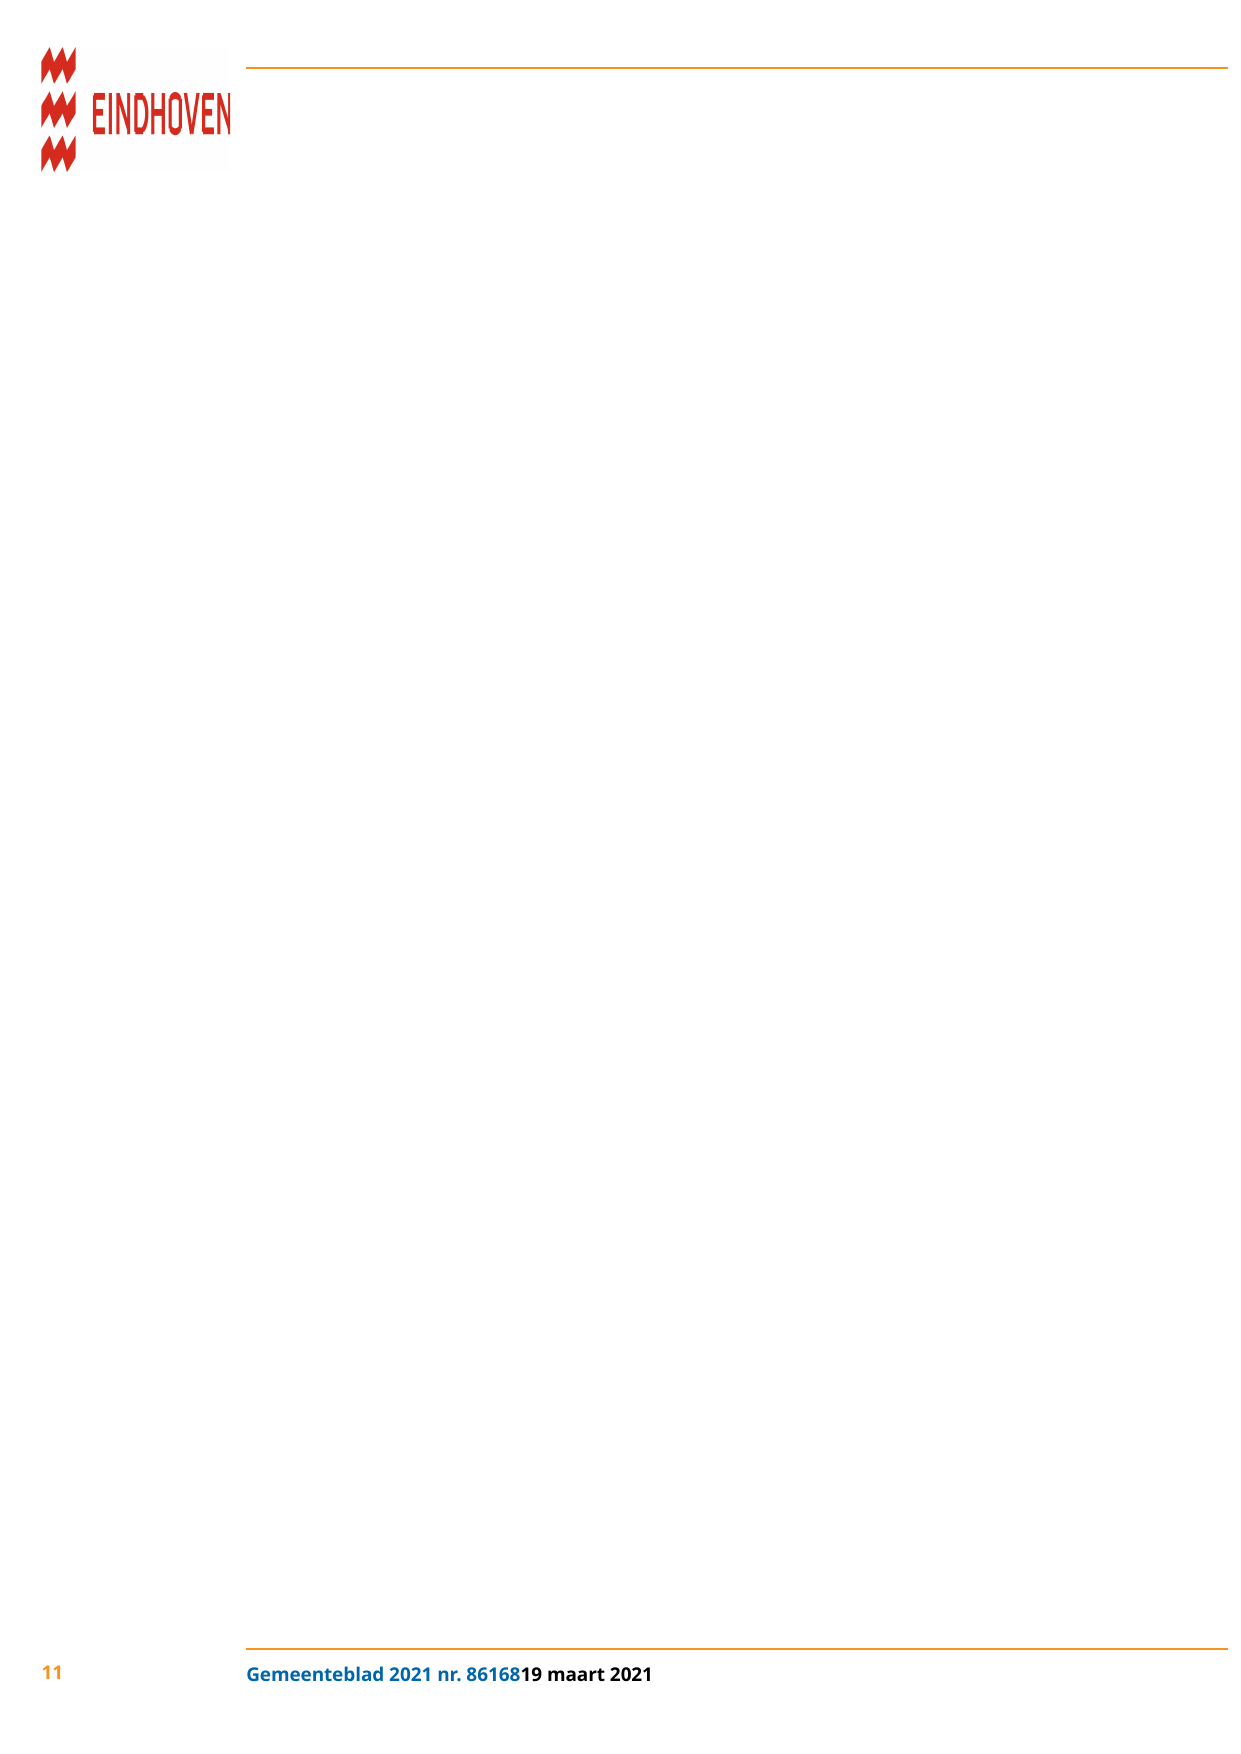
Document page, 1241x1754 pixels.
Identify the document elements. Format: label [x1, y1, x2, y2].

picture [41, 47, 231, 172]
